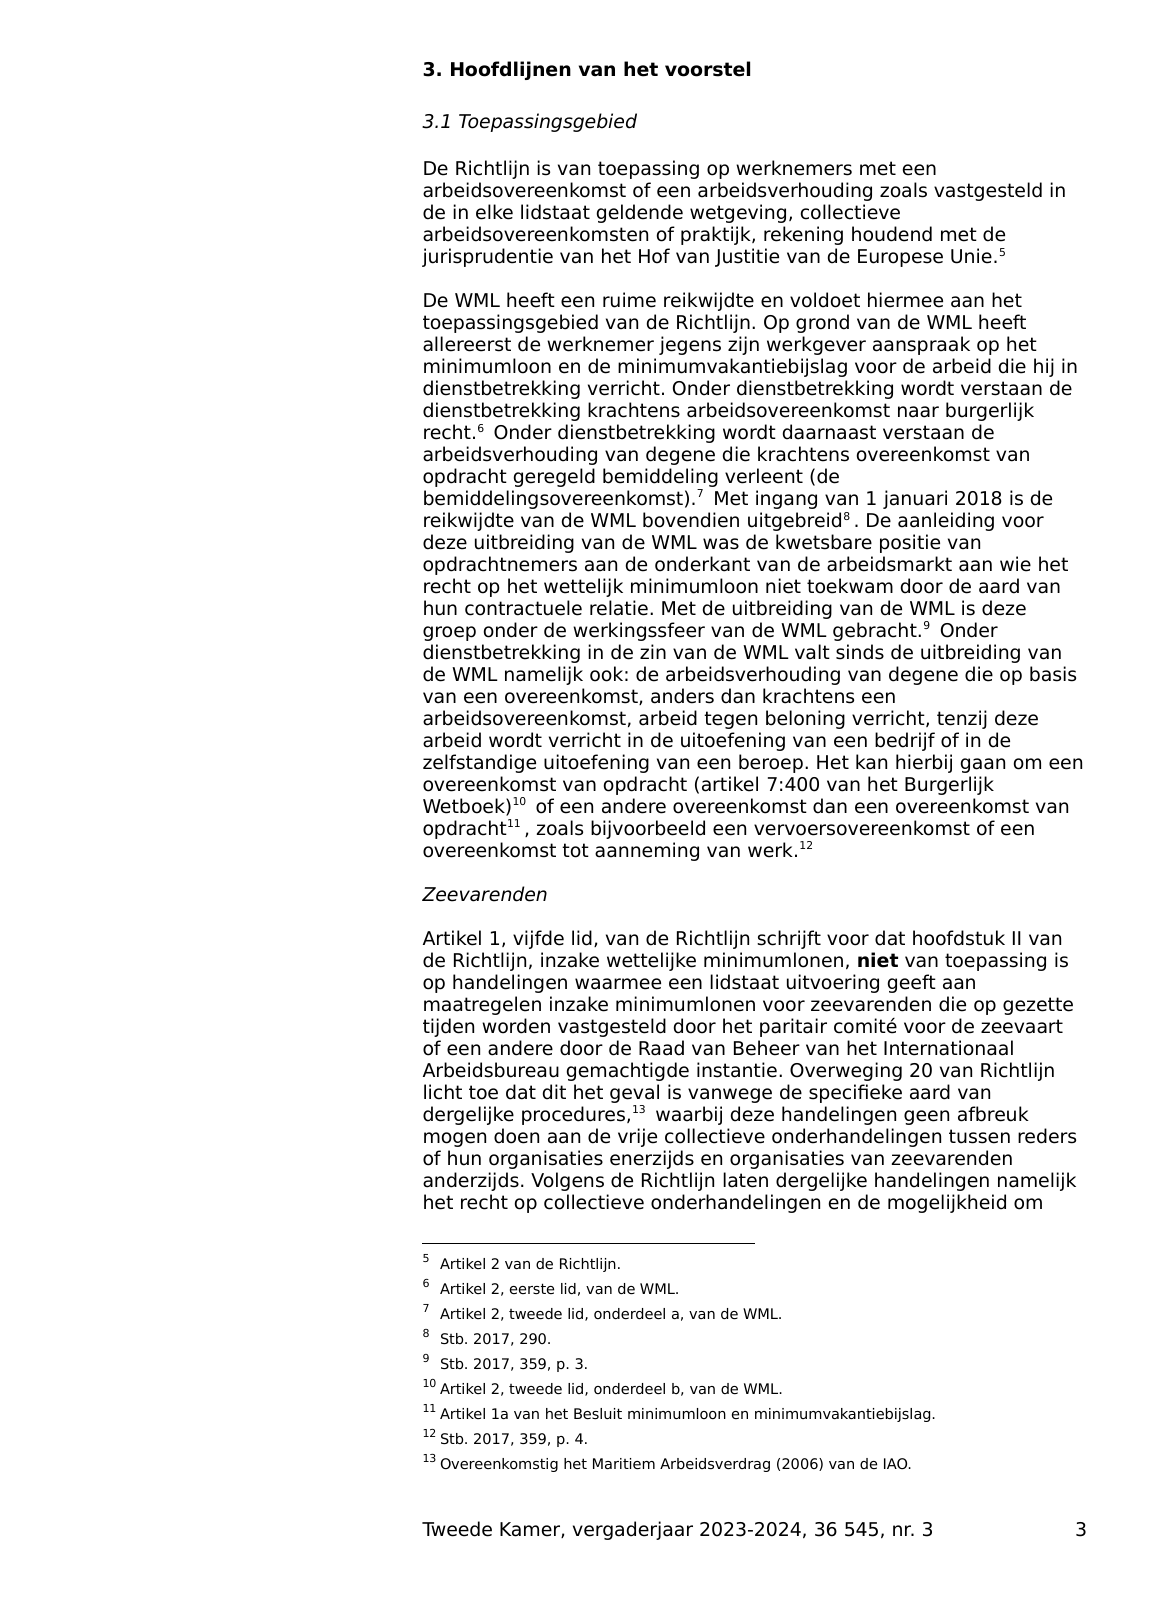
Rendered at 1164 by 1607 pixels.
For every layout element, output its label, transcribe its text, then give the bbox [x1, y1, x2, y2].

text Artikel 2, tweede lid, onderdeel b, van de WML. [422, 1377, 1087, 1399]
subtitle 3.1 Toepassingsgebied [422, 111, 1087, 133]
text De Richtlijn is van toepassing op werknemers met een arbeidsovereenkomst of een arbeidsverhouding zoals vastgesteld in de in elke lidstaat geldende wetgeving, collectieve arbeidsovereenkomsten of praktijk, rekening houdend met de jurisprudentie van het Hof van Justitie van de Europese Unie. [422, 158, 1087, 268]
subtitle 3. Hoofdlijnen van het voorstel [422, 59, 1087, 81]
text Artikel 2 van de Richtlijn. [422, 1252, 1087, 1274]
text Stb. 2017, 290. [422, 1327, 1087, 1349]
text De WML heeft een ruime reikwijdte en voldoet hiermee aan het toepassingsgebied van de Richtlijn. Op grond van de WML heeft allereerst de werknemer jegens zijn werkgever aanspraak op het minimumloon en de minimumvakantiebijslag voor de arbeid die hij in dienstbetrekking verricht. Onder dienstbetrekking wordt verstaan de dienstbetrekking krachtens arbeidsovereenkomst naar burgerlijk recht. Onder dienstbetrekking wordt daarnaast verstaan de arbeidsverhouding van degene die krachtens overeenkomst van opdracht geregeld bemiddeling verleent (de bemiddelingsovereenkomst). Met ingang van 1 januari 2018 is de reikwijdte van de WML bovendien uitgebreid. De aanleiding voor deze uitbreiding van de WML was de kwetsbare positie van opdrachtnemers aan de onderkant van de arbeidsmarkt aan wie het recht op het wettelijk minimumloon niet toekwam door de aard van hun contractuele relatie. Met de uitbreiding van de WML is deze groep onder de werkingssfeer van de WML gebracht. Onder dienstbetrekking in de zin van de WML valt sinds de uitbreiding van de WML namelijk ook: de arbeidsverhouding van degene die op basis van een overeenkomst, anders dan krachtens een arbeidsovereenkomst, arbeid tegen beloning verricht, tenzij deze arbeid wordt verricht in de uitoefening van een bedrijf of in de zelfstandige uitoefening van een beroep. Het kan hierbij gaan om een overeenkomst van opdracht (artikel 7:400 van het Burgerlijk Wetboek) of een andere overeenkomst dan een overeenkomst van opdracht, zoals bijvoorbeeld een vervoersovereenkomst of een overeenkomst tot aanneming van werk. [422, 290, 1087, 862]
text Stb. 2017, 359, p. 4. [422, 1427, 1087, 1449]
text Artikel 1a van het Besluit minimumloon en minimumvakantiebijslag. [422, 1402, 1087, 1424]
text Artikel 1, vijfde lid, van de Richtlijn schrijft voor dat hoofdstuk II van de Richtlijn, inzake wettelijke minimumlonen, niet van toepassing is op handelingen waarmee een lidstaat uitvoering geeft aan maatregelen inzake minimumlonen voor zeevarenden die op gezette tijden worden vastgesteld door het paritair comité voor de zeevaart of een andere door de Raad van Beheer van het Internationaal Arbeidsbureau gemachtigde instantie. Overweging 20 van Richtlijn licht toe dat dit het geval is vanwege de specifieke aard van dergelijke procedures, waarbij deze handelingen geen afbreuk mogen doen aan de vrije collectieve onderhandelingen tussen reders of hun organisaties enerzijds en organisaties van zeevarenden anderzijds. Volgens de Richtlijn laten dergelijke handelingen namelijk het recht op collectieve onderhandelingen en de mogelijkheid om [422, 928, 1087, 1214]
text Artikel 2, tweede lid, onderdeel a, van de WML. [422, 1302, 1087, 1324]
text Artikel 2, eerste lid, van de WML. [422, 1277, 1087, 1299]
text Stb. 2017, 359, p. 3. [422, 1352, 1087, 1374]
subtitle Zeevarenden [422, 884, 1087, 906]
text Overeenkomstig het Maritiem Arbeidsverdrag (2006) van de IAO. [422, 1452, 1087, 1474]
